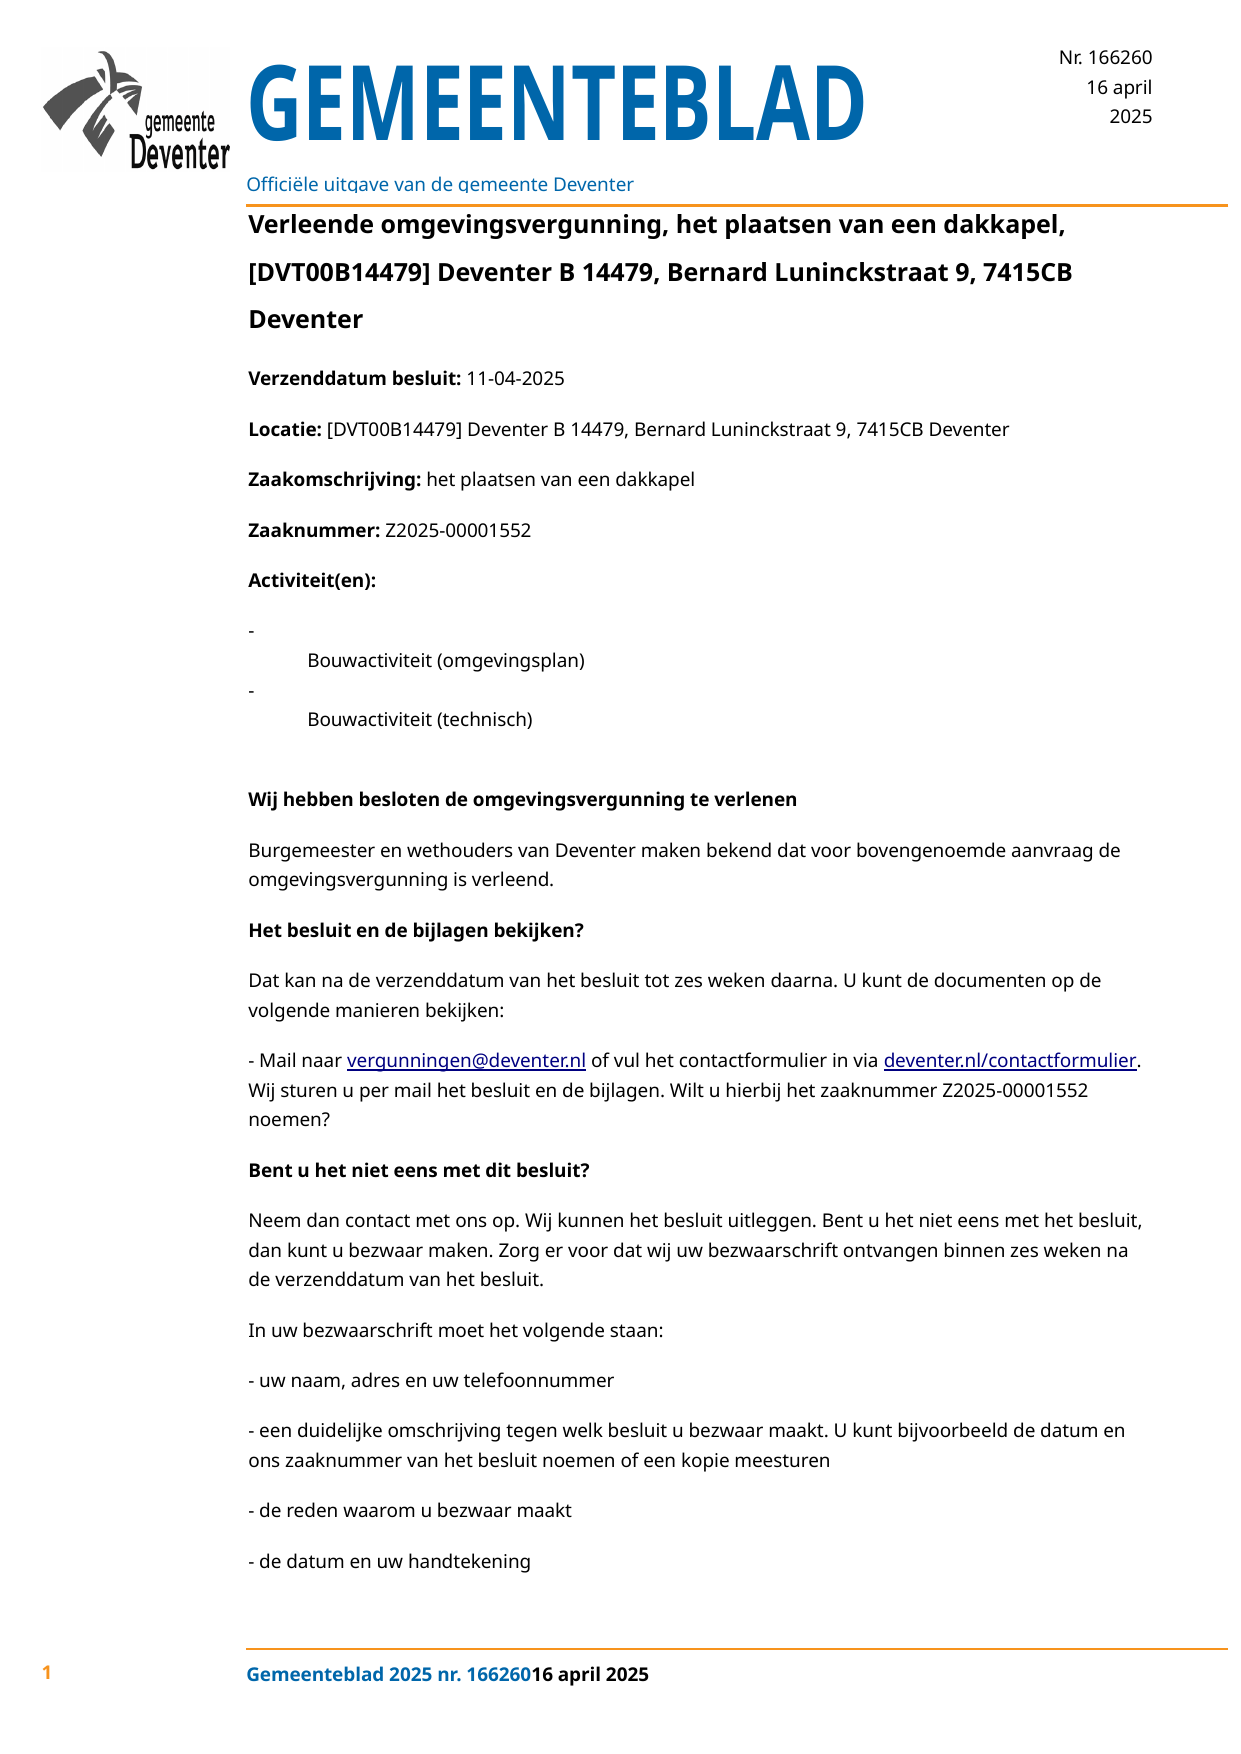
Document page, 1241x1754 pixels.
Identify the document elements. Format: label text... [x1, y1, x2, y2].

text - een duidelijke omschrijving tegen welk besluit u bezwaar maakt. U kunt bijvoorbeeld de datum en ons zaaknummer van het besluit noemen of een kopie meesturen [248, 1418, 1152, 1473]
picture [41, 47, 231, 172]
text Verzenddatum besluit: 11-04-2025 [248, 366, 1152, 391]
text Het besluit en de bijlagen bekijken? [248, 917, 1152, 942]
text - de reden waarom u bezwaar maakt [248, 1498, 1152, 1523]
text In uw bezwaarschrift moet het volgende staan: [248, 1317, 1152, 1342]
text Zaakomschrijving: het plaatsen van een dakkapel [248, 466, 1152, 492]
text - uw naam, adres en uw telefoonnummer [248, 1367, 1152, 1393]
text Locatie: [DVT00B14479] Deventer B 14479, Bernard Luninckstraat 9, 7415CB Deventer [248, 416, 1152, 442]
text Bent u het niet eens met dit besluit? [248, 1157, 1152, 1182]
text Zaaknummer: Z2025-00001552 [248, 517, 1152, 542]
list Bouwactiviteit (technisch) [248, 706, 1152, 732]
text - de datum en uw handtekening [248, 1548, 1152, 1574]
text Activiteit(en): [248, 567, 1152, 593]
text Neem dan contact met ons op. Wij kunnen het besluit uitleggen. Bent u het niet eens met het besluit, dan kunt u bezwaar maken. Zorg er voor dat wij uw bezwaarschrift ontvangen binnen zes weken na de verzenddatum van het besluit. [248, 1207, 1152, 1292]
list Bouwactiviteit (omgevingsplan) [248, 647, 1152, 673]
text Wij hebben besloten de omgevingsvergunning te verlenen [248, 786, 1152, 812]
text Dat kan na de verzenddatum van het besluit tot zes weken daarna. U kunt de documenten op de volgende manieren bekijken: [248, 967, 1152, 1022]
text Verleende omgevingsvergunning, het plaatsen van een dakkapel, [DVT00B14479] Deventer B 14479, Bernard Luninckstraat 9, 7415CB Deventer [248, 207, 1152, 336]
text - Mail naar vergunningen@deventer.nl of vul het contactformulier in via deventer.nl/contactformulier. Wij sturen u per mail het besluit en de bijlagen. Wilt u hierbij het zaaknummer Z2025-00001552 noemen? [248, 1047, 1152, 1132]
text Burgemeester en wethouders van Deventer maken bekend dat voor bovengenoemde aanvraag de omgevingsvergunning is verleend. [248, 837, 1152, 892]
